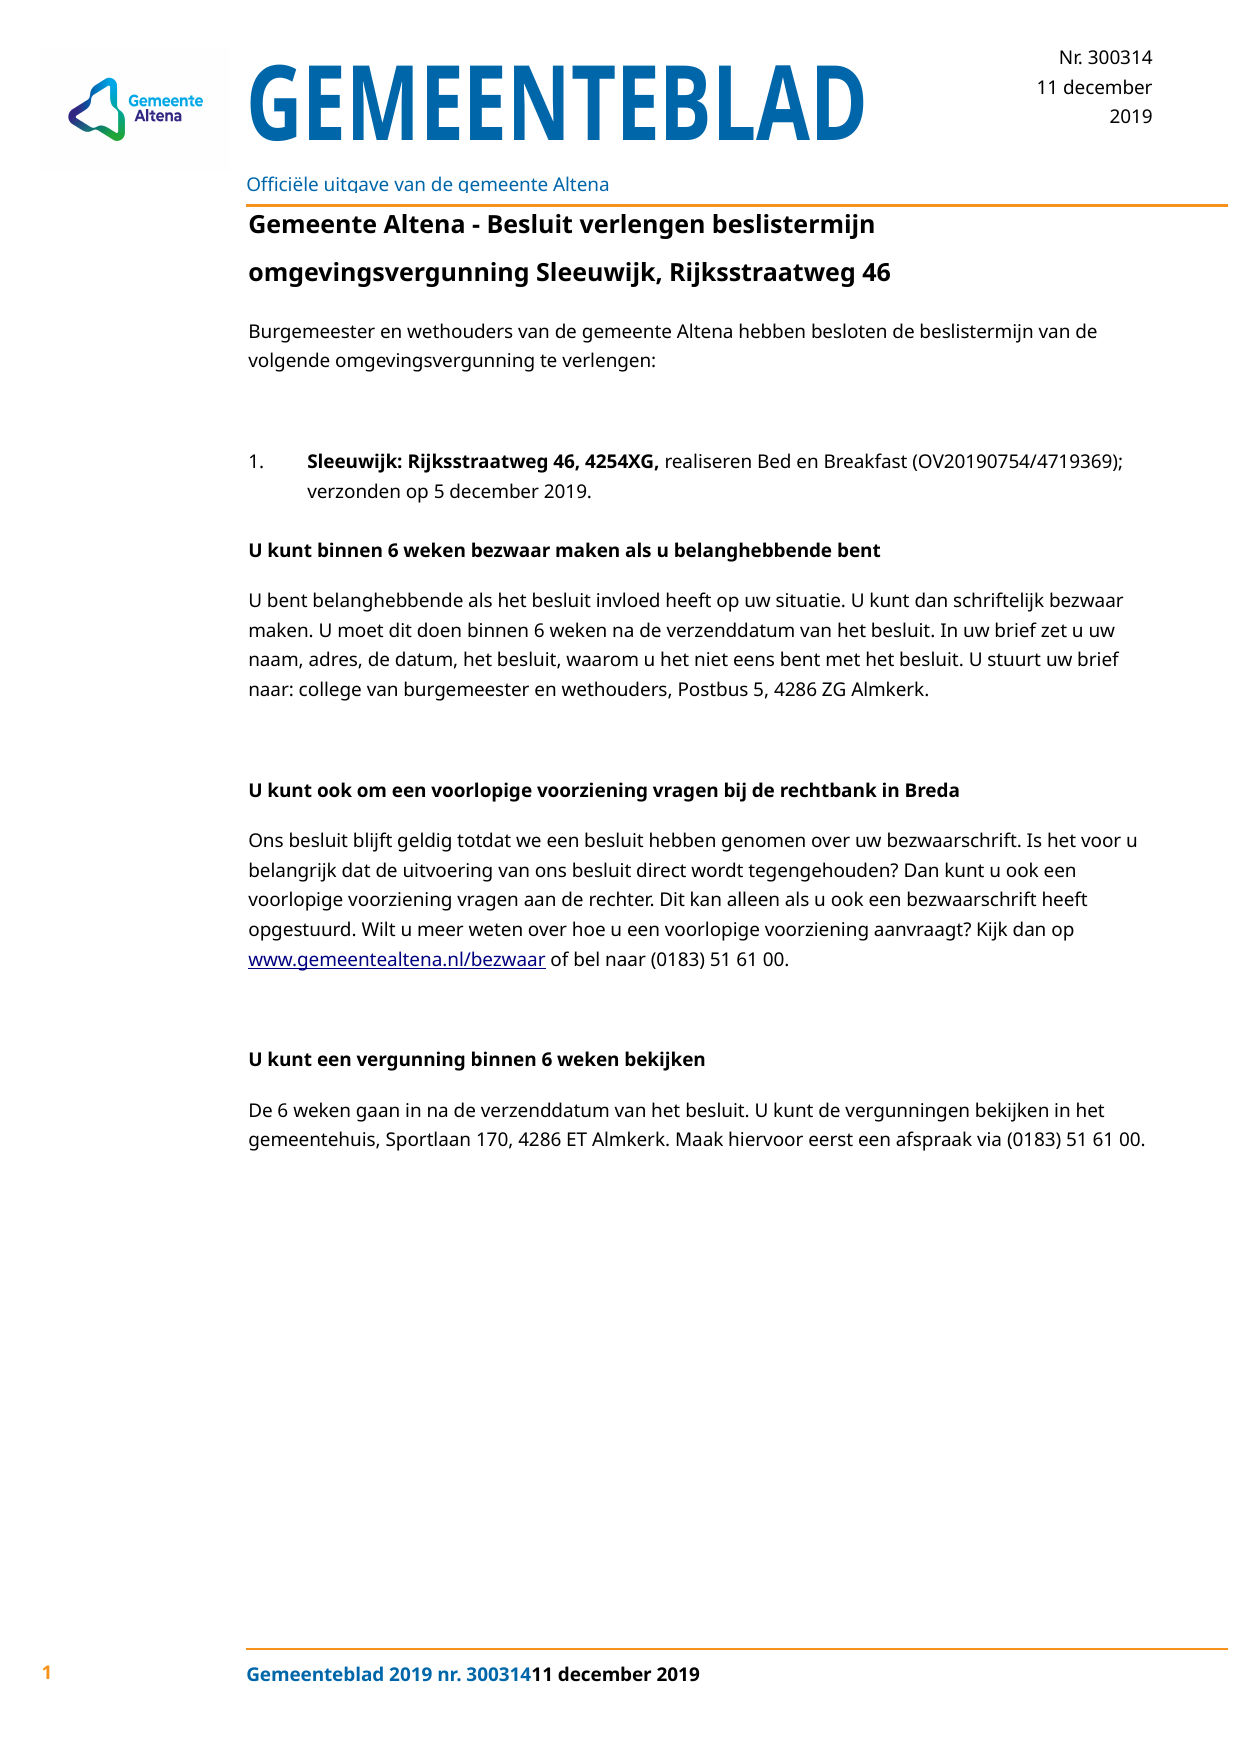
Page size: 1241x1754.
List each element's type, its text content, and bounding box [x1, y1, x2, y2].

list Sleeuwijk: Rijksstraatweg 46, 4254XG, realiseren Bed en Breakfast (OV20190754/4719369); verzonden op 5 december 2019. [248, 448, 1152, 504]
text U kunt binnen 6 weken bezwaar maken als u belanghebbende bent [248, 537, 1152, 563]
text De 6 weken gaan in na de verzenddatum van het besluit. U kunt de vergunningen bekijken in het gemeentehuis, Sportlaan 170, 4286 ET Almkerk. Maak hiervoor eerst een afspraak via (0183) 51 61 00. [248, 1097, 1152, 1152]
picture [41, 47, 231, 172]
text U kunt een vergunning binnen 6 weken bekijken [248, 1047, 1152, 1072]
text Ons besluit blijft geldig totdat we een besluit hebben genomen over uw bezwaarschrift. Is het voor u belangrijk dat de uitvoering van ons besluit direct wordt tegengehouden? Dan kunt u ook een voorlopige voorziening vragen aan de rechter. Dit kan alleen als u ook een bezwaarschrift heeft opgestuurd. Wilt u meer weten over hoe u een voorlopige voorziening aanvraagt? Kijk dan op www.gemeentealtena.nl/bezwaar of bel naar (0183) 51 61 00. [248, 827, 1152, 972]
text U kunt ook om een voorlopige voorziening vragen bij de rechtbank in Breda [248, 777, 1152, 803]
text Gemeente Altena - Besluit verlengen beslistermijn omgevingsvergunning Sleeuwijk, Rijksstraatweg 46 [248, 207, 1152, 288]
text Burgemeester en wethouders van de gemeente Altena hebben besloten de beslistermijn van de volgende omgevingsvergunning te verlengen: [248, 318, 1152, 373]
text U bent belanghebbende als het besluit invloed heeft op uw situatie. U kunt dan schriftelijk bezwaar maken. U moet dit doen binnen 6 weken na de verzenddatum van het besluit. In uw brief zet u uw naam, adres, de datum, het besluit, waarom u het niet eens bent met het besluit. U stuurt uw brief naar: college van burgemeester en wethouders, Postbus 5, 4286 ZG Almkerk. [248, 587, 1152, 702]
